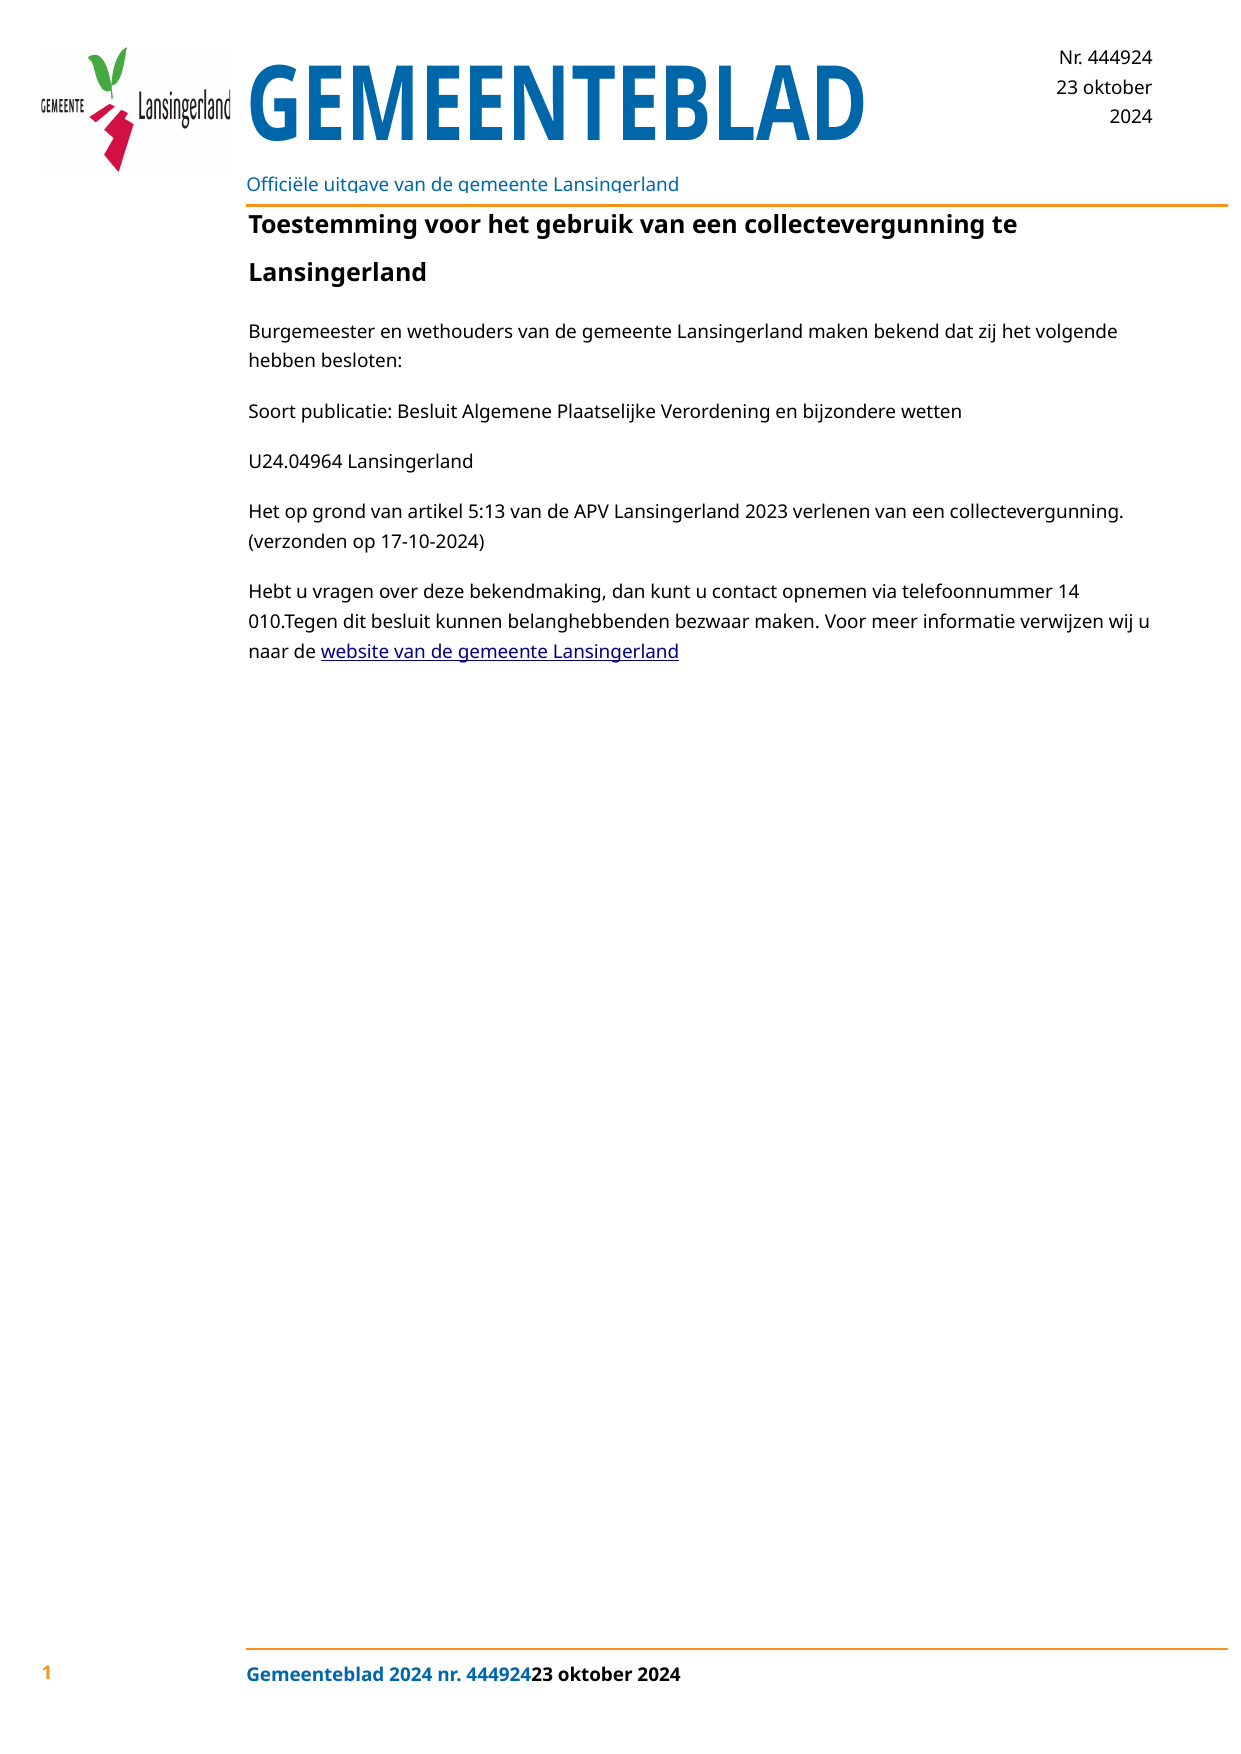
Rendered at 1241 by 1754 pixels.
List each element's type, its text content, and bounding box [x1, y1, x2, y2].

text Burgemeester en wethouders van de gemeente Lansingerland maken bekend dat zij het volgende hebben besloten: [248, 318, 1152, 373]
text U24.04964 Lansingerland [248, 448, 1152, 474]
text Hebt u vragen over deze bekendmaking, dan kunt u contact opnemen via telefoonnummer 14 010.Tegen dit besluit kunnen belanghebbenden bezwaar maken. Voor meer informatie verwijzen wij u naar de website van de gemeente Lansingerland [248, 579, 1152, 664]
text Soort publicatie: Besluit Algemene Plaatselijke Verordening en bijzondere wetten [248, 398, 1152, 424]
text Het op grond van artikel 5:13 van de APV Lansingerland 2023 verlenen van een collectevergunning. (verzonden op 17-10-2024) [248, 499, 1152, 554]
text Toestemming voor het gebruik van een collectevergunning te Lansingerland [248, 207, 1152, 288]
picture [41, 47, 231, 172]
